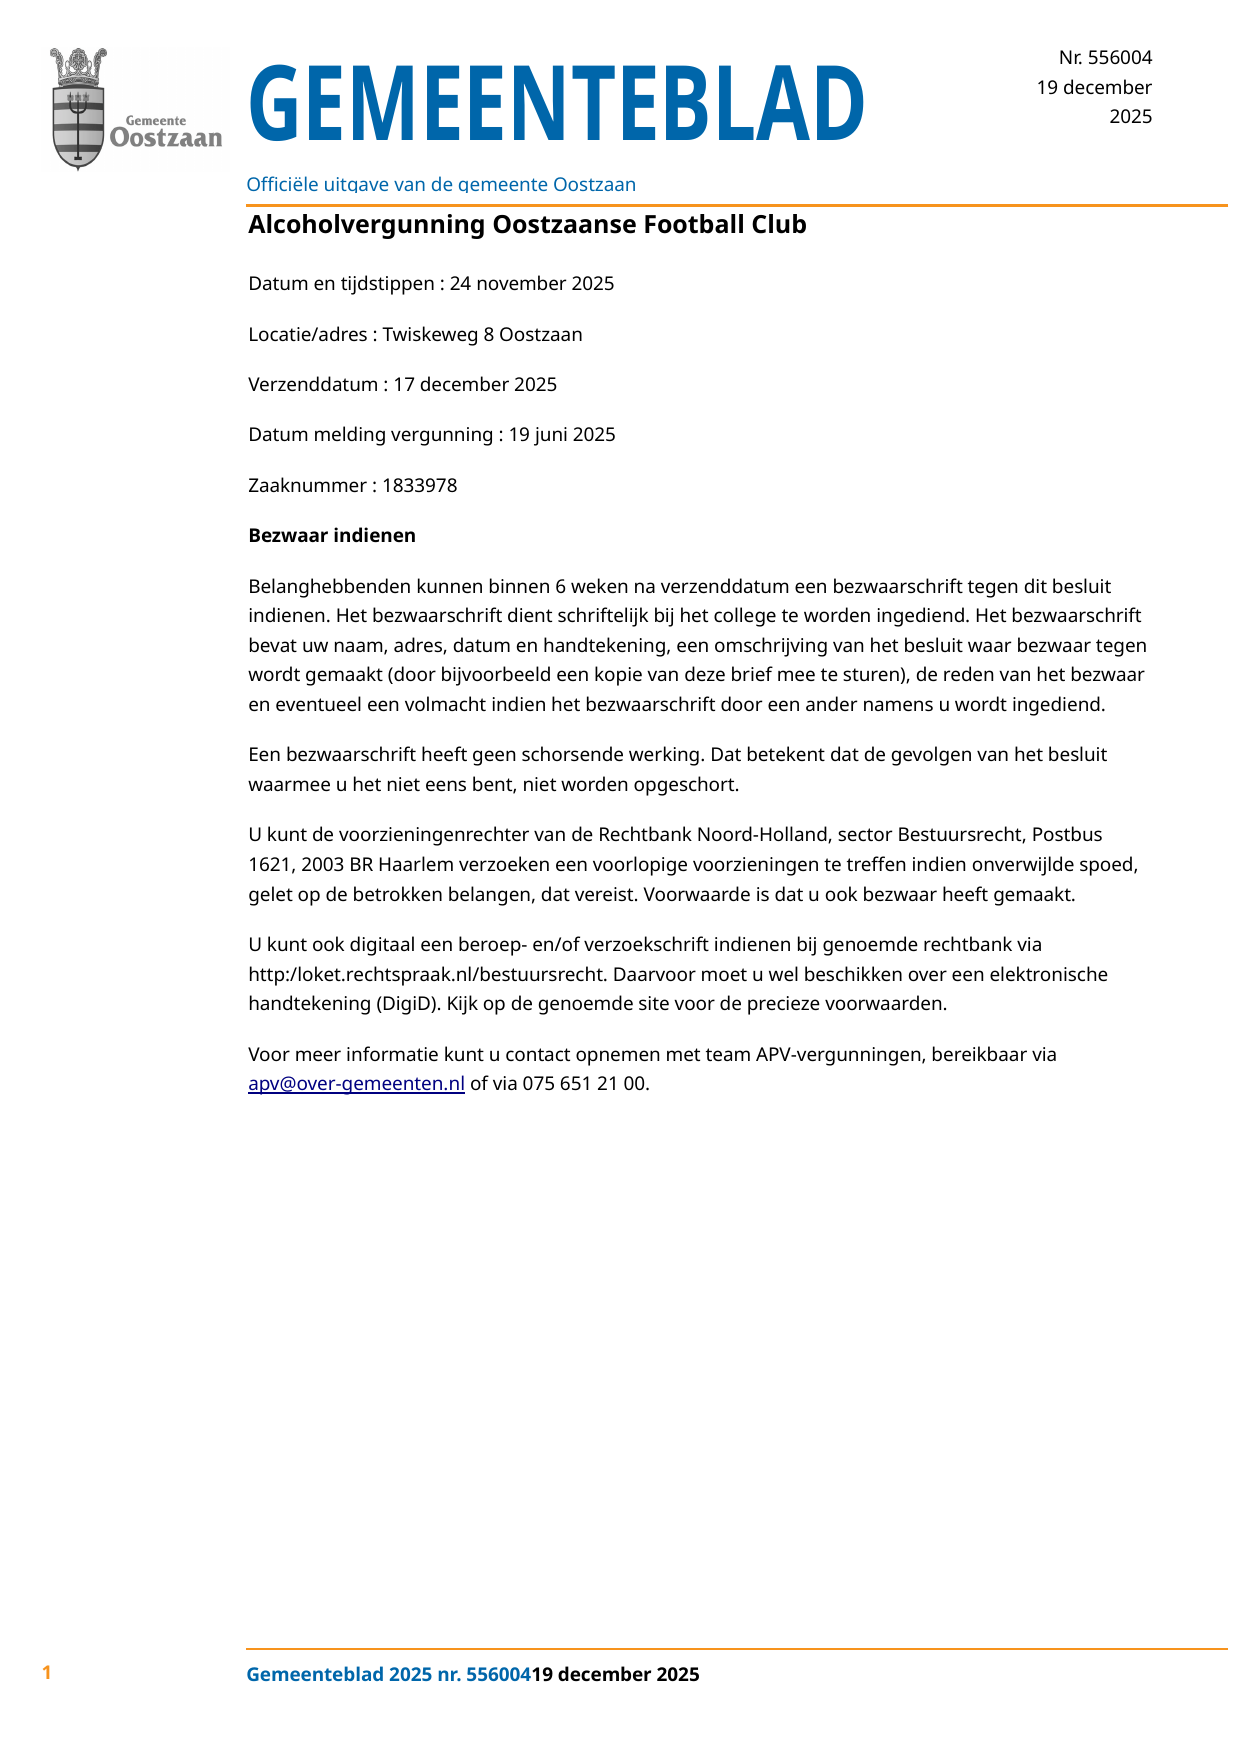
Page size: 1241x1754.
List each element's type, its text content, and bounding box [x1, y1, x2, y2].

text U kunt de voorzieningenrechter van de Rechtbank Noord-Holland, sector Bestuursrecht, Postbus 1621, 2003 BR Haarlem verzoeken een voorlopige voorzieningen te treffen indien onverwijlde spoed, gelet op de betrokken belangen, dat vereist. Voorwaarde is dat u ook bezwaar heeft gemaakt. [248, 822, 1152, 906]
text Zaaknummer : 1833978 [248, 472, 1152, 498]
text Datum melding vergunning : 19 juni 2025 [248, 422, 1152, 447]
text Bezwaar indienen [248, 522, 1152, 548]
text U kunt ook digitaal een beroep- en/of verzoekschrift indienen bij genoemde rechtbank via http:/loket.rechtspraak.nl/bestuursrecht. Daarvoor moet u wel beschikken over een elektronische handtekening (DigiD). Kijk op de genoemde site voor de precieze voorwaarden. [248, 931, 1152, 1016]
picture [41, 47, 231, 172]
text Datum en tijdstippen : 24 november 2025 [248, 270, 1152, 296]
text Locatie/adres : Twiskeweg 8 Oostzaan [248, 321, 1152, 346]
text Verzenddatum : 17 december 2025 [248, 371, 1152, 397]
text Belanghebbenden kunnen binnen 6 weken na verzenddatum een bezwaarschrift tegen dit besluit indienen. Het bezwaarschrift dient schriftelijk bij het college te worden ingediend. Het bezwaarschrift bevat uw naam, adres, datum en handtekening, een omschrijving van het besluit waar bezwaar tegen wordt gemaakt (door bijvoorbeeld een kopie van deze brief mee te sturen), de reden van het bezwaar en eventueel een volmacht indien het bezwaarschrift door een ander namens u wordt ingediend. [248, 573, 1152, 717]
text Een bezwaarschrift heeft geen schorsende werking. Dat betekent dat de gevolgen van het besluit waarmee u het niet eens bent, niet worden opgeschort. [248, 742, 1152, 797]
text Voor meer informatie kunt u contact opnemen met team APV-vergunningen, bereikbaar via apv@over-gemeenten.nl of via 075 651 21 00. [248, 1041, 1152, 1096]
text Alcoholvergunning Oostzaanse Football Club [248, 207, 1152, 241]
